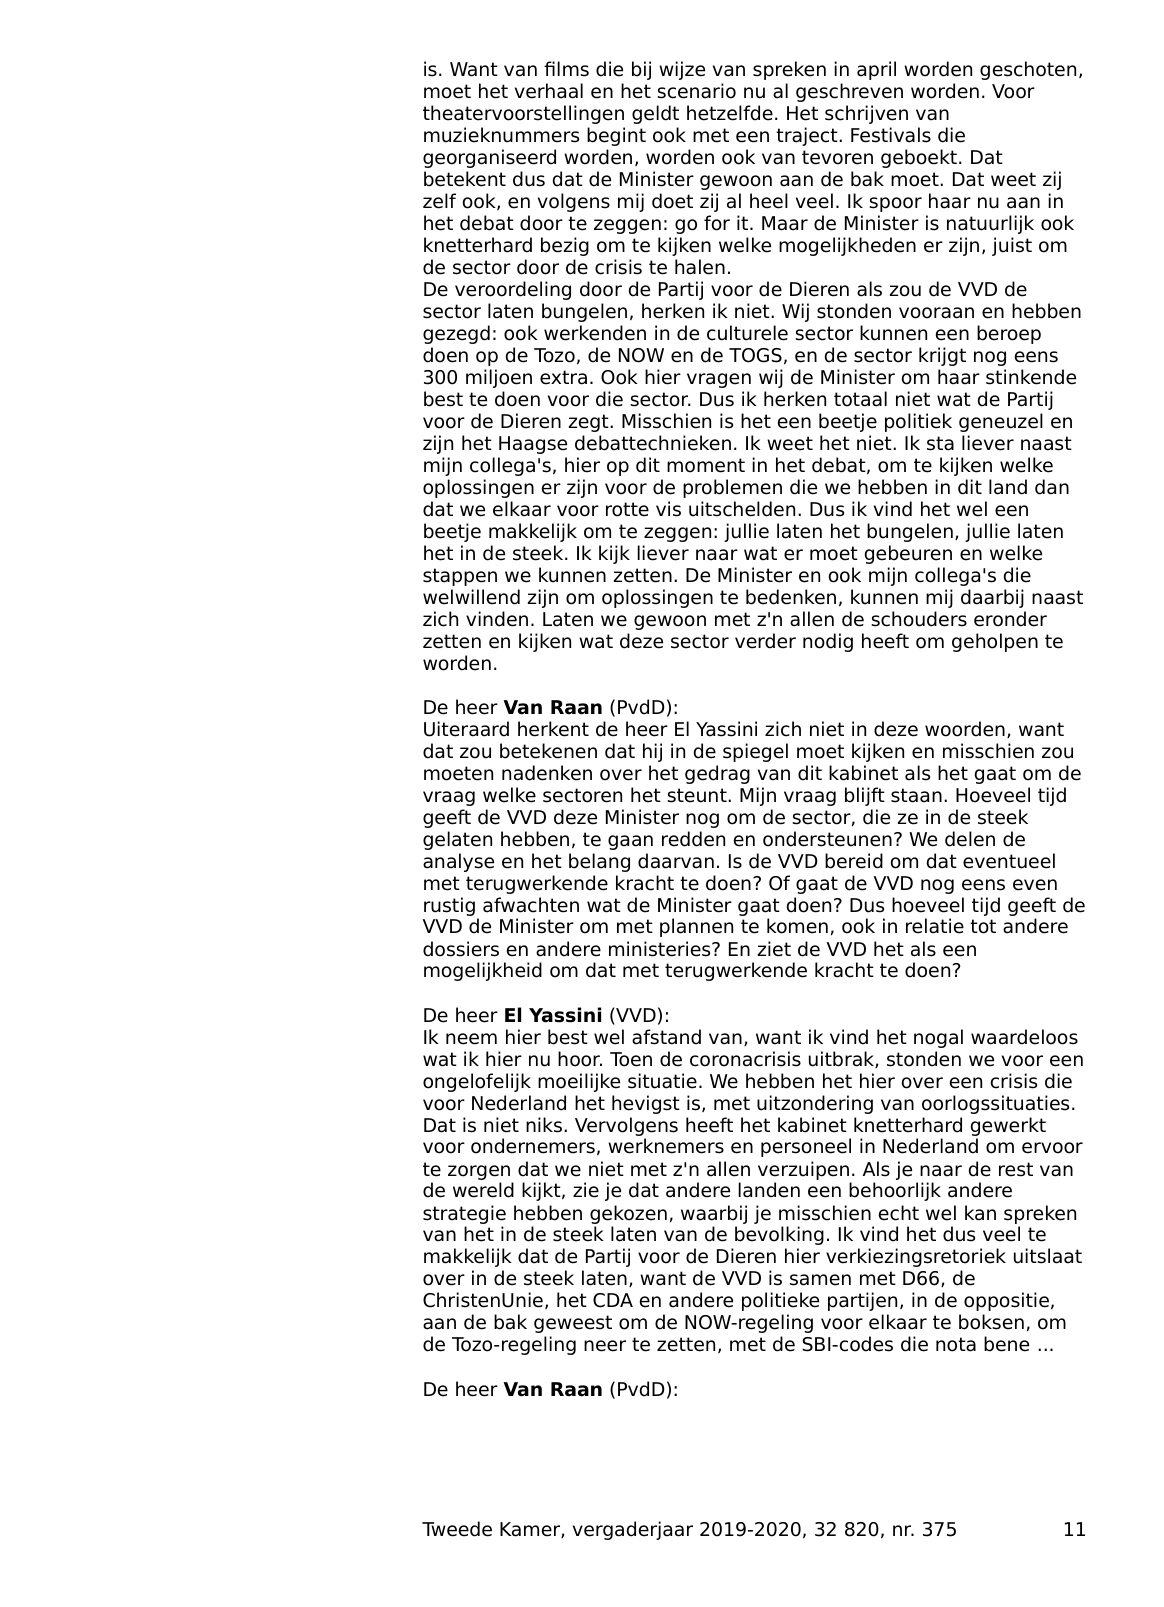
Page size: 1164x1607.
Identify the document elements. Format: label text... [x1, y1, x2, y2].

text De heer El Yassini (VVD): [422, 1004, 1087, 1027]
text De heer Van Raan (PvdD): [422, 1378, 1087, 1400]
text De veroordeling door de Partij voor de Dieren als zou de VVD de sector laten bungelen, herken ik niet. Wij stonden vooraan en hebben gezegd: ook werkenden in de culturele sector kunnen een beroep doen op de Tozo, de NOW en de TOGS, en de sector krijgt nog eens 300 miljoen extra. Ook hier vragen wij de Minister om haar stinkende best te doen voor die sector. Dus ik herken totaal niet wat de Partij voor de Dieren zegt. Misschien is het een beetje politiek geneuzel en zijn het Haagse debattechnieken. Ik weet het niet. Ik sta liever naast mijn collega's, hier op dit moment in het debat, om te kijken welke oplossingen er zijn voor de problemen die we hebben in dit land dan dat we elkaar voor rotte vis uitschelden. Dus ik vind het wel een beetje makkelijk om te zeggen: jullie laten het bungelen, jullie laten het in de steek. Ik kijk liever naar wat er moet gebeuren en welke stappen we kunnen zetten. De Minister en ook mijn collega's die welwillend zijn om oplossingen te bedenken, kunnen mij daarbij naast zich vinden. Laten we gewoon met z'n allen de schouders eronder zetten en kijken wat deze sector verder nodig heeft om geholpen te worden. [422, 279, 1087, 674]
text is. Want van films die bij wijze van spreken in april worden geschoten, moet het verhaal en het scenario nu al geschreven worden. Voor theatervoorstellingen geldt hetzelfde. Het schrijven van muzieknummers begint ook met een traject. Festivals die georganiseerd worden, worden ook van tevoren geboekt. Dat betekent dus dat de Minister gewoon aan de bak moet. Dat weet zij zelf ook, en volgens mij doet zij al heel veel. Ik spoor haar nu aan in het debat door te zeggen: go for it. Maar de Minister is natuurlijk ook knetterhard bezig om te kijken welke mogelijkheden er zijn, juist om de sector door de crisis te halen. [422, 59, 1087, 279]
text Uiteraard herkent de heer El Yassini zich niet in deze woorden, want dat zou betekenen dat hij in de spiegel moet kijken en misschien zou moeten nadenken over het gedrag van dit kabinet als het gaat om de vraag welke sectoren het steunt. Mijn vraag blijft staan. Hoeveel tijd geeft de VVD deze Minister nog om de sector, die ze in de steek gelaten hebben, te gaan redden en ondersteunen? We delen de analyse en het belang daarvan. Is de VVD bereid om dat eventueel met terugwerkende kracht te doen? Of gaat de VVD nog eens even rustig afwachten wat de Minister gaat doen? Dus hoeveel tijd geeft de VVD de Minister om met plannen te komen, ook in relatie tot andere dossiers en andere ministeries? En ziet de VVD het als een mogelijkheid om dat met terugwerkende kracht te doen? [422, 719, 1087, 982]
text Ik neem hier best wel afstand van, want ik vind het nogal waardeloos wat ik hier nu hoor. Toen de coronacrisis uitbrak, stonden we voor een ongelofelijk moeilijke situatie. We hebben het hier over een crisis die voor Nederland het hevigst is, met uitzondering van oorlogssituaties. Dat is niet niks. Vervolgens heeft het kabinet knetterhard gewerkt voor ondernemers, werknemers en personeel in Nederland om ervoor te zorgen dat we niet met z'n allen verzuipen. Als je naar de rest van de wereld kijkt, zie je dat andere landen een behoorlijk andere strategie hebben gekozen, waarbij je misschien echt wel kan spreken van het in de steek laten van de bevolking. Ik vind het dus veel te makkelijk dat de Partij voor de Dieren hier verkiezingsretoriek uitslaat over in de steek laten, want de VVD is samen met D66, de ChristenUnie, het CDA en andere politieke partijen, in de oppositie, aan de bak geweest om de NOW-regeling voor elkaar te boksen, om de Tozo-regeling neer te zetten, met de SBI-codes die nota bene ... [422, 1027, 1087, 1356]
text De heer Van Raan (PvdD): [422, 697, 1087, 719]
